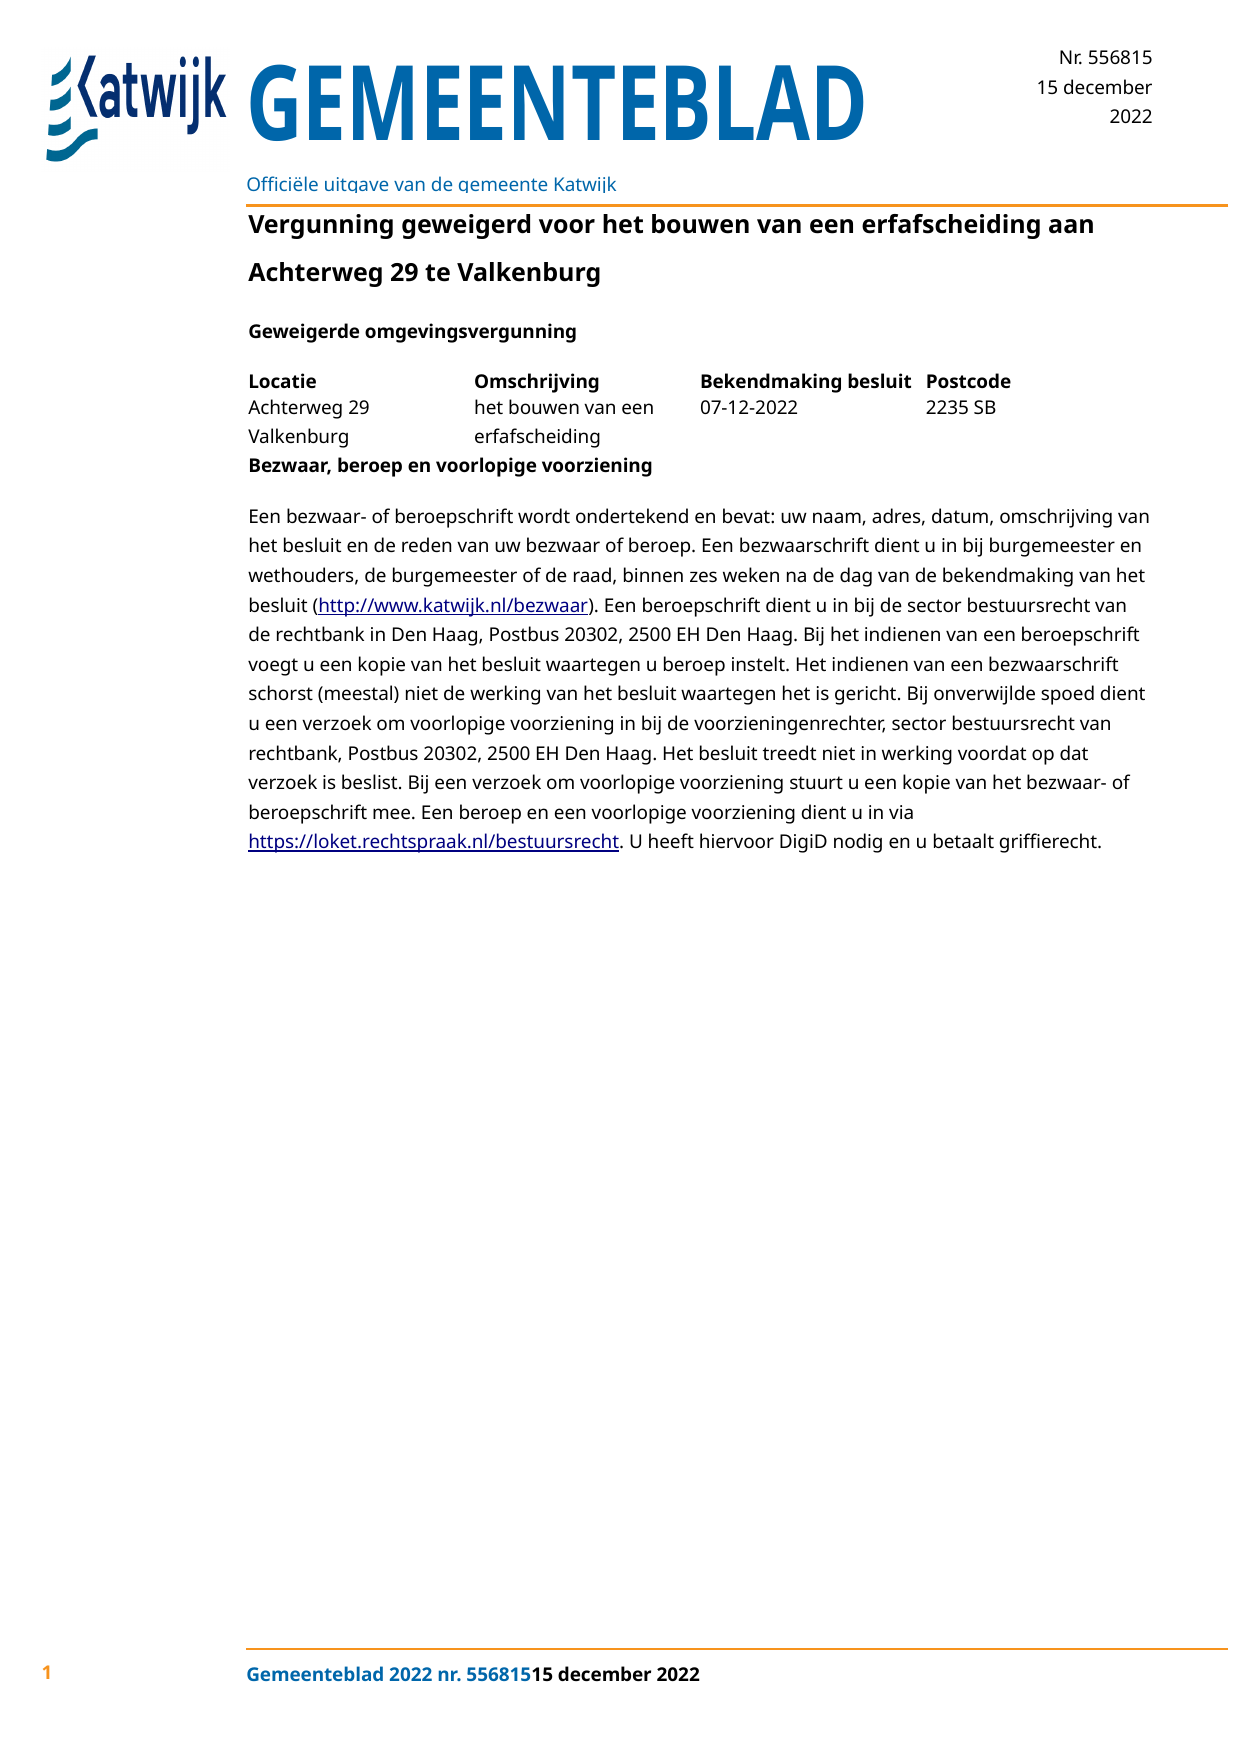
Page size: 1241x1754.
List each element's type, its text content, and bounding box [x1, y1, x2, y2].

table_header Bekendmaking besluit [700, 369, 926, 394]
table_cell Achterweg 29 Valkenburg [248, 394, 474, 449]
text Een bezwaar- of beroepschrift wordt ondertekend en bevat: uw naam, adres, datum, omschrijving van het besluit en de reden van uw bezwaar of beroep. Een bezwaarschrift dient u in bij burgemeester en wethouders, de burgemeester of de raad, binnen zes weken na de dag van de bekendmaking van het besluit (http://www.katwijk.nl/bezwaar). Een beroepschrift dient u in bij de sector bestuursrecht van de rechtbank in Den Haag, Postbus 20302, 2500 EH Den Haag. Bij het indienen van een beroepschrift voegt u een kopie van het besluit waartegen u beroep instelt. Het indienen van een bezwaarschrift schorst (meestal) niet de werking van het besluit waartegen het is gericht. Bij onverwijlde spoed dient u een verzoek om voorlopige voorziening in bij de voorzieningenrechter, sector bestuursrecht van rechtbank, Postbus 20302, 2500 EH Den Haag. Het besluit treedt niet in werking voordat op dat verzoek is beslist. Bij een verzoek om voorlopige voorziening stuurt u een kopie van het bezwaar- of beroepschrift mee. Een beroep en een voorlopige voorziening dient u in via https://loket.rechtspraak.nl/bestuursrecht. U heeft hiervoor DigiD nodig en u betaalt griffierecht. [248, 503, 1152, 854]
table_cell 2235 SB [926, 394, 1152, 449]
text Vergunning geweigerd voor het bouwen van een erfafscheiding aan Achterweg 29 te Valkenburg [248, 207, 1152, 288]
table_cell 07-12-2022 [700, 394, 926, 449]
text Bezwaar, beroep en voorlopige voorziening [248, 453, 1152, 478]
table_header Locatie [248, 369, 474, 394]
text Geweigerde omgevingsvergunning [248, 318, 1152, 344]
table_cell het bouwen van een erfafscheiding [474, 394, 700, 449]
table_header Postcode [926, 369, 1152, 394]
picture [41, 47, 231, 172]
table_header Omschrijving [474, 369, 700, 394]
